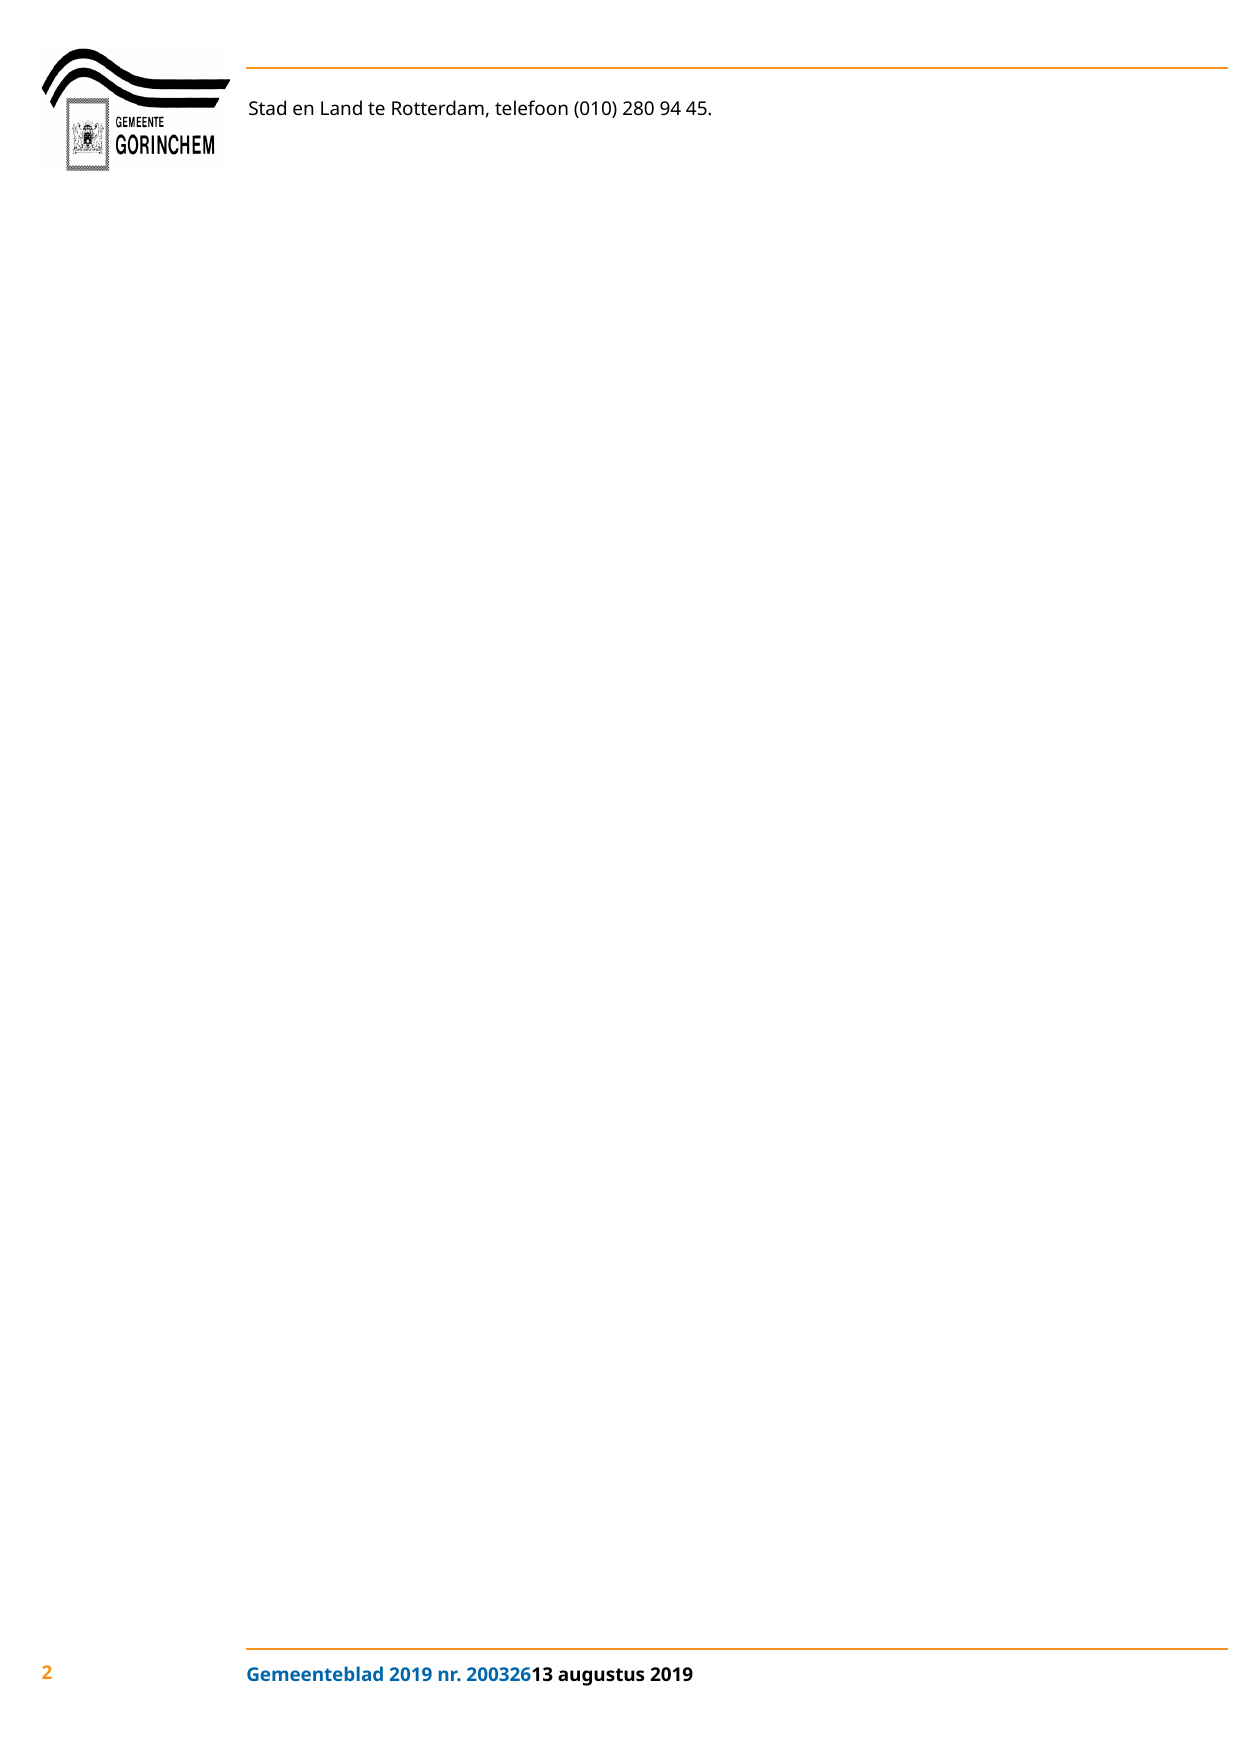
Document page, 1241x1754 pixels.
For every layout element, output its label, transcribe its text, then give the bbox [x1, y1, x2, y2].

picture [41, 47, 231, 172]
text Stad en Land te Rotterdam, telefoon (010) 280 94 45. [248, 95, 1152, 121]
